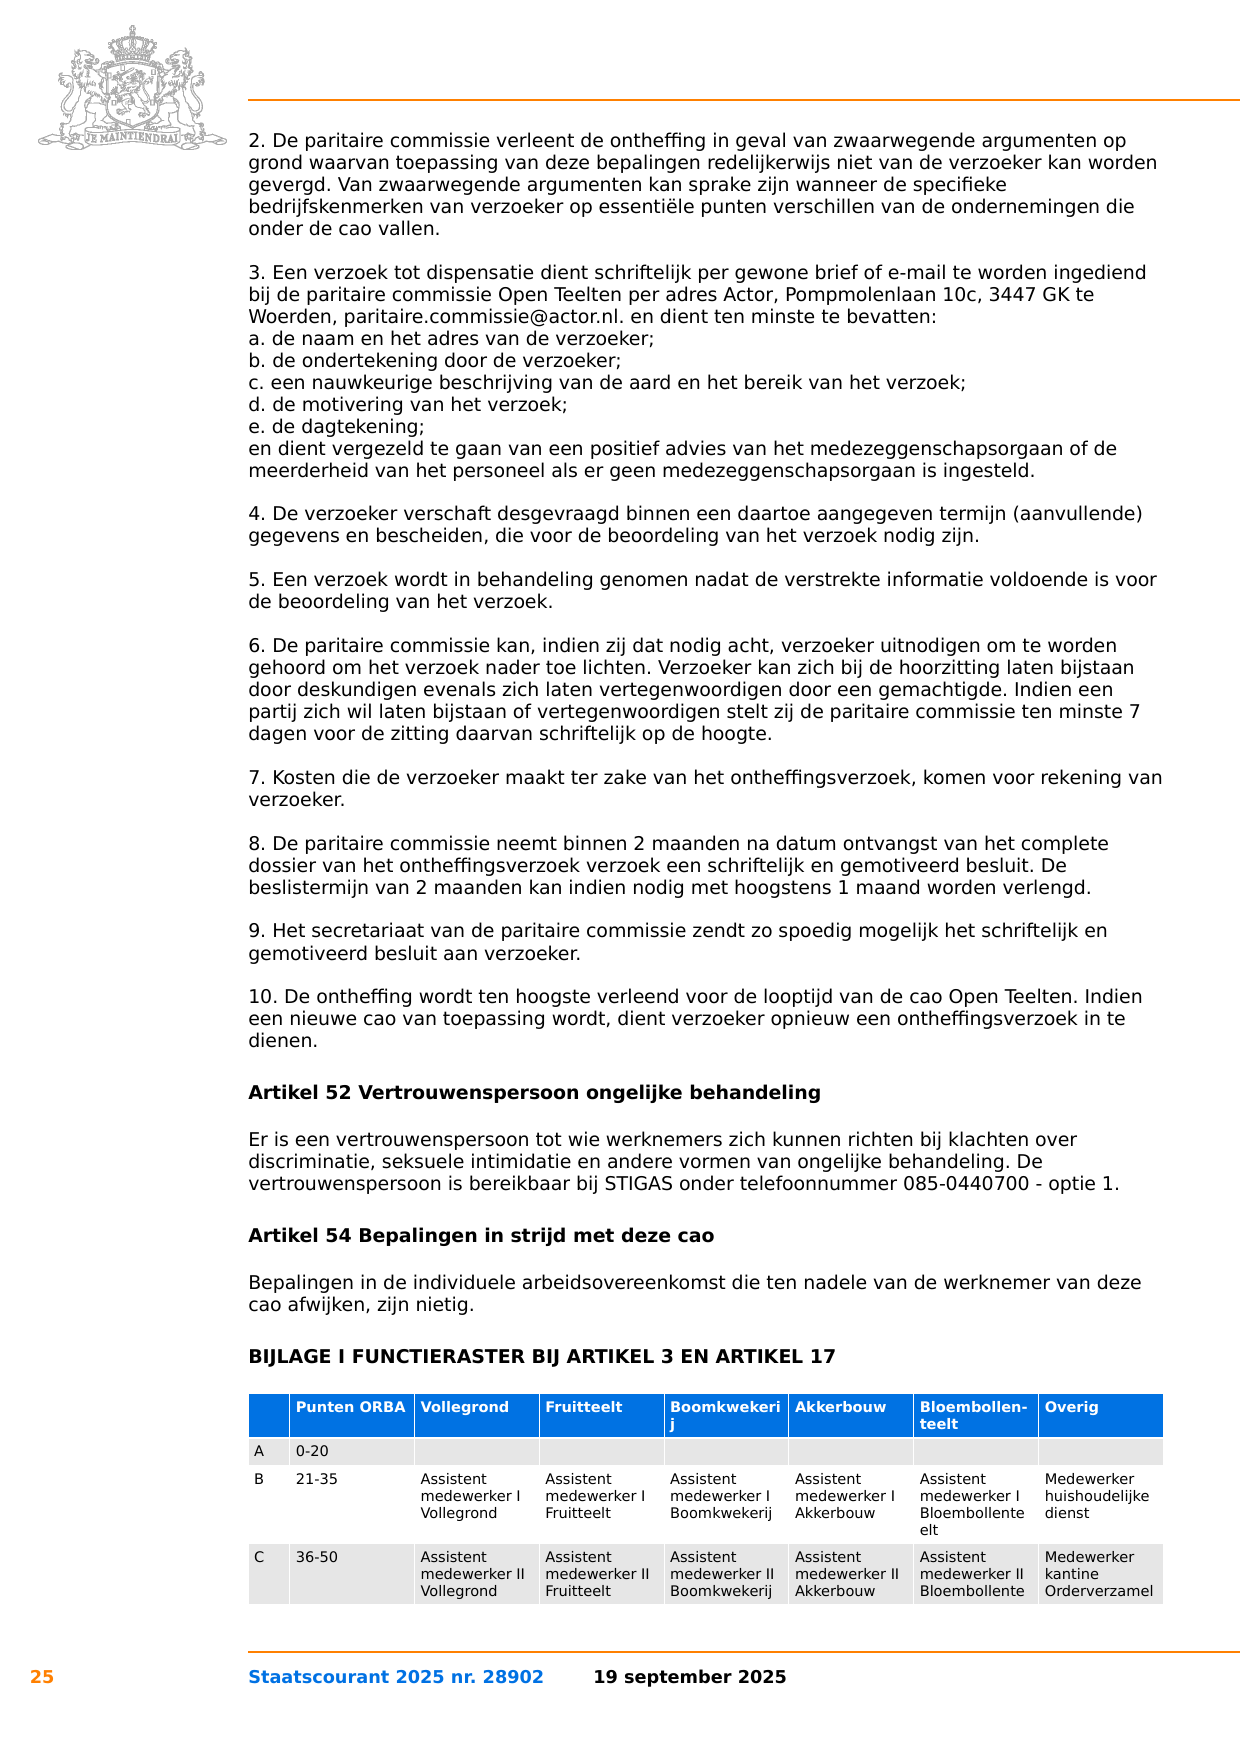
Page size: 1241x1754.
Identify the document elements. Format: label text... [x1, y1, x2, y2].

subtitle BIJLAGE I FUNCTIERASTER BIJ ARTIKEL 3 EN ARTIKEL 17 [248, 1346, 1163, 1368]
table_cell [665, 1439, 788, 1465]
table_header Overig [1039, 1394, 1163, 1437]
text 2. De paritaire commissie verleent de ontheffing in geval van zwaarwegende argumenten op grond waarvan toepassing van deze bepalingen redelijkerwijs niet van de verzoeker kan worden gevergd. Van zwaarwegende argumenten kan sprake zijn wanneer de specifieke bedrijfskenmerken van verzoeker op essentiële punten verschillen van de ondernemingen die onder de cao vallen. [248, 130, 1163, 240]
table_header Akkerbouw [789, 1394, 913, 1437]
text 7. Kosten die de verzoeker maakt ter zake van het ontheffingsverzoek, komen voor rekening van verzoeker. [248, 767, 1163, 811]
table_cell Assistent medewerker II Fruitteelt [540, 1544, 664, 1604]
table_cell 21-35 [290, 1466, 414, 1543]
table_cell Assistent medewerker I Bloembollenteelt [914, 1466, 1038, 1543]
text 10. De ontheffing wordt ten hoogste verleend voor de looptijd van de cao Open Teelten. Indien een nieuwe cao van toepassing wordt, dient verzoeker opnieuw een ontheffingsverzoek in te dienen. [248, 986, 1163, 1052]
text 8. De paritaire commissie neemt binnen 2 maanden na datum ontvangst van het complete dossier van het ontheffingsverzoek verzoek een schriftelijk en gemotiveerd besluit. De beslistermijn van 2 maanden kan indien nodig met hoogstens 1 maand worden verlengd. [248, 833, 1163, 898]
table_cell Assistent medewerker I Boomkwekerij [665, 1466, 788, 1543]
text d. de motivering van het verzoek; [248, 393, 1163, 416]
table_cell Assistent medewerker I Vollegrond [415, 1466, 539, 1543]
table_cell B [249, 1466, 289, 1543]
table_cell Assistent medewerker I Akkerbouw [789, 1466, 913, 1543]
subtitle Artikel 52 Vertrouwenspersoon ongelijke behandeling [248, 1082, 1163, 1104]
table_cell Assistent medewerker II Akkerbouw [789, 1544, 913, 1604]
table_cell Assistent medewerker II Bloembollente [914, 1544, 1038, 1604]
table_cell Medewerker huishoudelijke dienst [1039, 1466, 1163, 1543]
table_header Punten ORBA [290, 1394, 414, 1437]
text 5. Een verzoek wordt in behandeling genomen nadat de verstrekte informatie voldoende is voor de beoordeling van het verzoek. [248, 569, 1163, 613]
text c. een nauwkeurige beschrijving van de aard en het bereik van het verzoek; [248, 372, 1163, 393]
table_header Vollegrond [415, 1394, 539, 1437]
text Bepalingen in de individuele arbeidsovereenkomst die ten nadele van de werknemer van deze cao afwijken, zijn nietig. [248, 1272, 1163, 1316]
table_cell [1039, 1439, 1163, 1465]
table_header [249, 1394, 289, 1437]
text e. de dagtekening; [248, 416, 1163, 437]
table_cell Assistent medewerker I Fruitteelt [540, 1466, 664, 1543]
table_cell A [249, 1439, 289, 1465]
table_cell C [249, 1544, 289, 1604]
table_header Bloembollen-teelt [914, 1394, 1038, 1437]
picture [38, 25, 227, 150]
table_cell [540, 1439, 664, 1465]
table_cell 36-50 [290, 1544, 414, 1604]
table_cell Assistent medewerker II Boomkwekerij [665, 1544, 788, 1604]
subtitle Artikel 54 Bepalingen in strijd met deze cao [248, 1225, 1163, 1247]
table_cell Assistent medewerker II Vollegrond [415, 1544, 539, 1604]
table_cell [789, 1439, 913, 1465]
text 4. De verzoeker verschaft desgevraagd binnen een daartoe aangegeven termijn (aanvullende) gegevens en bescheiden, die voor de beoordeling van het verzoek nodig zijn. [248, 503, 1163, 547]
text 9. Het secretariaat van de paritaire commissie zendt zo spoedig mogelijk het schriftelijk en gemotiveerd besluit aan verzoeker. [248, 920, 1163, 964]
table_cell [415, 1439, 539, 1465]
table_cell [914, 1439, 1038, 1465]
text Er is een vertrouwenspersoon tot wie werknemers zich kunnen richten bij klachten over discriminatie, seksuele intimidatie en andere vormen van ongelijke behandeling. De vertrouwenspersoon is bereikbaar bij STIGAS onder telefoonnummer 085-0440700 - optie 1. [248, 1129, 1163, 1195]
table_cell Medewerker kantine Orderverzamel [1039, 1544, 1163, 1604]
text 6. De paritaire commissie kan, indien zij dat nodig acht, verzoeker uitnodigen om te worden gehoord om het verzoek nader toe lichten. Verzoeker kan zich bij de hoorzitting laten bijstaan door deskundigen evenals zich laten vertegenwoordigen door een gemachtigde. Indien een partij zich wil laten bijstaan of vertegenwoordigen stelt zij de paritaire commissie ten minste 7 dagen voor de zitting daarvan schriftelijk op de hoogte. [248, 635, 1163, 745]
text a. de naam en het adres van de verzoeker; [248, 328, 1163, 349]
table_cell 0-20 [290, 1439, 414, 1465]
text 3. Een verzoek tot dispensatie dient schriftelijk per gewone brief of e-mail te worden ingediend bij de paritaire commissie Open Teelten per adres Actor, Pompmolenlaan 10c, 3447 GK te Woerden, paritaire.commissie@actor.nl. en dient ten minste te bevatten: [248, 262, 1163, 328]
text b. de ondertekening door de verzoeker; [248, 349, 1163, 372]
text en dient vergezeld te gaan van een positief advies van het medezeggenschapsorgaan of de meerderheid van het personeel als er geen medezeggenschapsorgaan is ingesteld. [248, 437, 1163, 481]
table_header Boomkwekerij [665, 1394, 788, 1437]
table_header Fruitteelt [540, 1394, 664, 1437]
